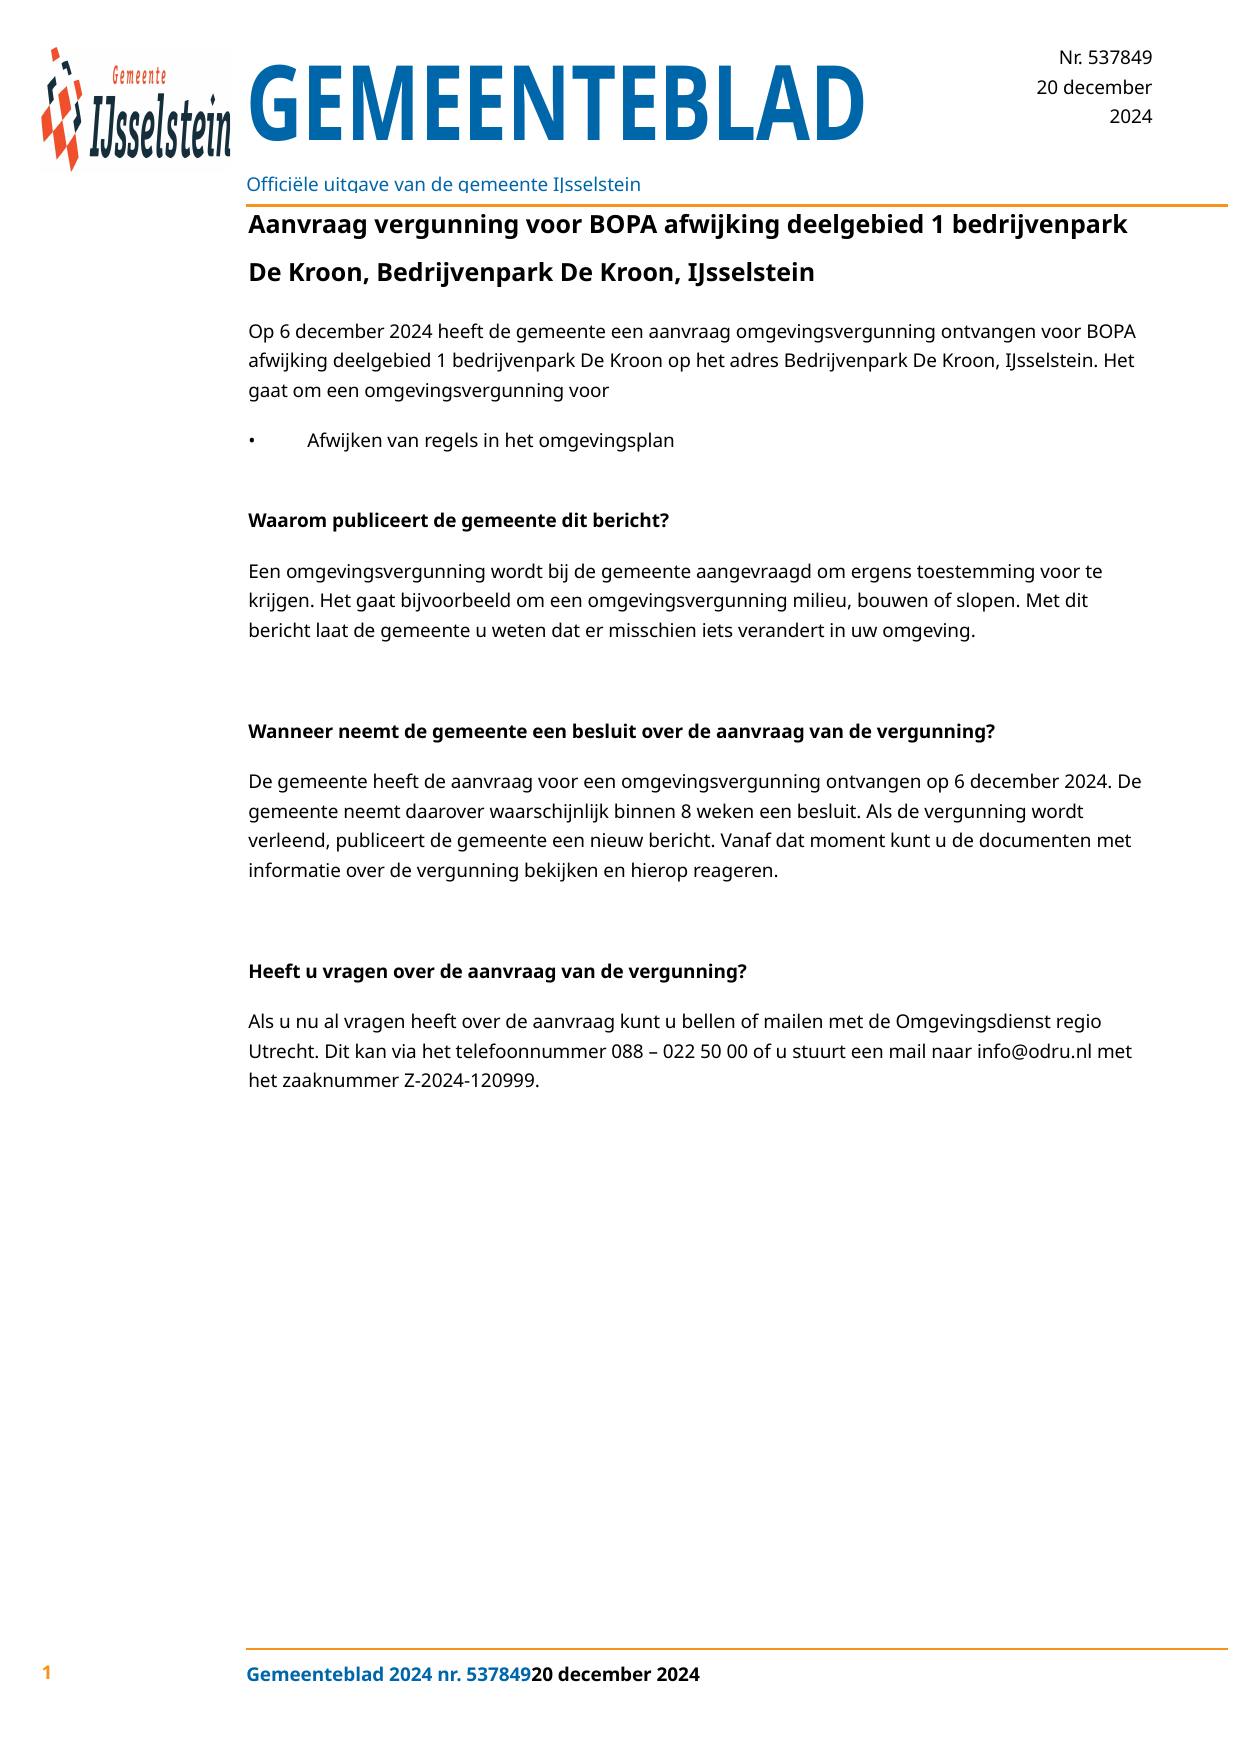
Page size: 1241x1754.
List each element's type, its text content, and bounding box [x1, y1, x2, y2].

text Waarom publiceert de gemeente dit bericht? [248, 507, 1152, 533]
text Op 6 december 2024 heeft de gemeente een aanvraag omgevingsvergunning ontvangen voor BOPA afwijking deelgebied 1 bedrijvenpark De Kroon op het adres Bedrijvenpark De Kroon, IJsselstein. Het gaat om een omgevingsvergunning voor [248, 318, 1152, 403]
text Aanvraag vergunning voor BOPA afwijking deelgebied 1 bedrijvenpark De Kroon, Bedrijvenpark De Kroon, IJsselstein [248, 207, 1152, 288]
text Als u nu al vragen heeft over de aanvraag kunt u bellen of mailen met de Omgevingsdienst regio Utrecht. Dit kan via het telefoonnummer 088 – 022 50 00 of u stuurt een mail naar info@odru.nl met het zaaknummer Z-2024-120999. [248, 1008, 1152, 1093]
text De gemeente heeft de aanvraag voor een omgevingsvergunning ontvangen op 6 december 2024. De gemeente neemt daarover waarschijnlijk binnen 8 weken een besluit. Als de vergunning wordt verleend, publiceert de gemeente een nieuw bericht. Vanaf dat moment kunt u de documenten met informatie over de vergunning bekijken en hierop reageren. [248, 768, 1152, 883]
text Een omgevingsvergunning wordt bij de gemeente aangevraagd om ergens toestemming voor te krijgen. Het gaat bijvoorbeeld om een omgevingsvergunning milieu, bouwen of slopen. Met dit bericht laat de gemeente u weten dat er misschien iets verandert in uw omgeving. [248, 558, 1152, 643]
list Afwijken van regels in het omgevingsplan [248, 427, 1152, 453]
text Heeft u vragen over de aanvraag van de vergunning? [248, 958, 1152, 984]
text Wanneer neemt de gemeente een besluit over de aanvraag van de vergunning? [248, 718, 1152, 744]
picture [41, 47, 231, 172]
